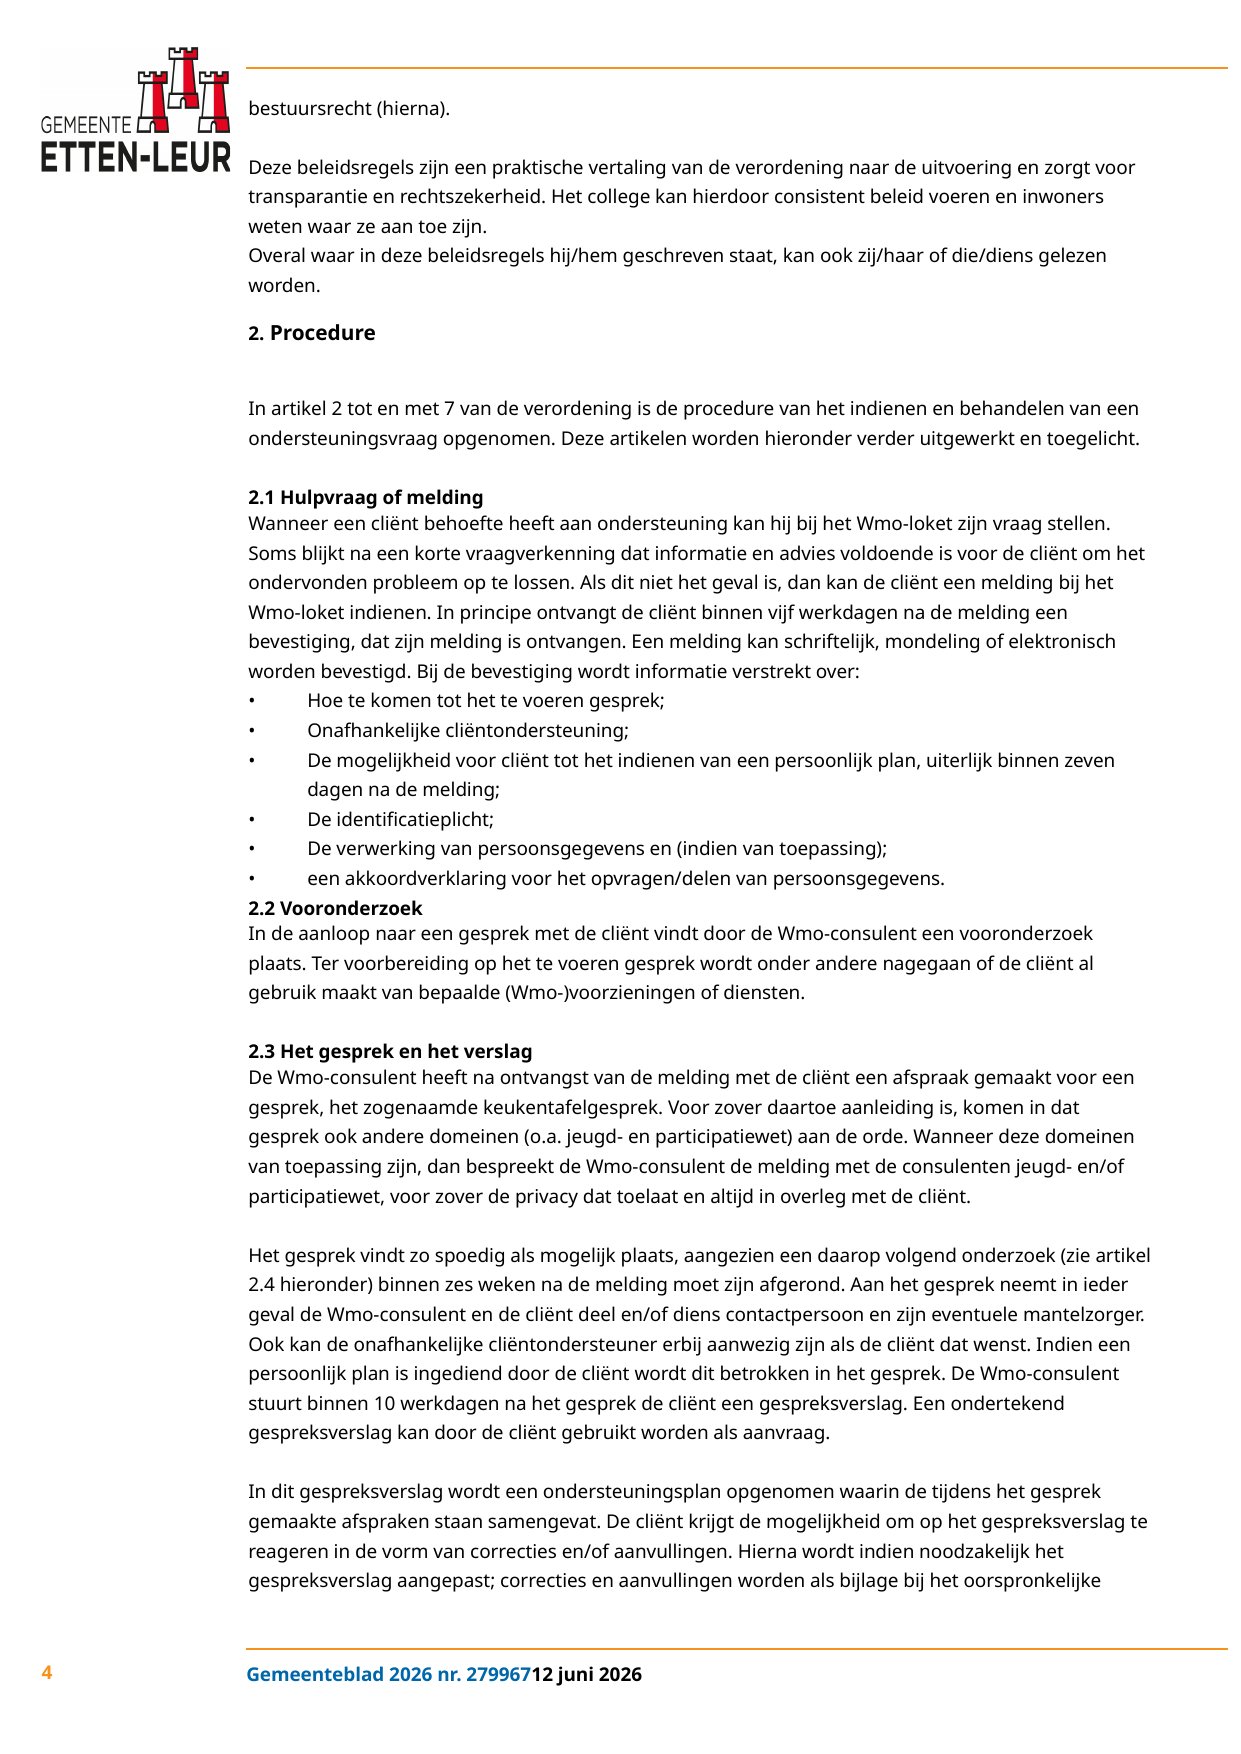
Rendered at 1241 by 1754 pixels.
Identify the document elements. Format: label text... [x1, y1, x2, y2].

text De Wmo-consulent heeft na ontvangst van de melding met de cliënt een afspraak gemaakt voor een gesprek, het zogenaamde keukentafelgesprek. Voor zover daartoe aanleiding is, komen in dat gesprek ook andere domeinen (o.a. jeugd- en participatiewet) aan de orde. Wanneer deze domeinen van toepassing zijn, dan bespreekt de Wmo-consulent de melding met de consulenten jeugd- en/of participatiewet, voor zover de privacy dat toelaat en altijd in overleg met de cliënt. [248, 1064, 1152, 1208]
text 2. Procedure [248, 318, 1152, 346]
text In artikel 2 tot en met 7 van de verordening is de procedure van het indienen en behandelen van een ondersteuningsvraag opgenomen. Deze artikelen worden hieronder verder uitgewerkt en toegelicht. [248, 396, 1152, 451]
list een akkoordverklaring voor het opvragen/delen van persoonsgegevens. [248, 865, 1152, 891]
list De mogelijkheid voor cliënt tot het indienen van een persoonlijk plan, uiterlijk binnen zeven dagen na de melding; [248, 747, 1152, 802]
picture [41, 47, 231, 172]
text Deze beleidsregels zijn een praktische vertaling van de verordening naar de uitvoering en zorgt voor transparantie en rechtszekerheid. Het college kan hierdoor consistent beleid voeren en inwoners weten waar ze aan toe zijn. [248, 154, 1152, 239]
text Overal waar in deze beleidsregels hij/hem geschreven staat, kan ook zij/haar of die/diens gelezen worden. [248, 243, 1152, 298]
text 2.3 Het gesprek en het verslag [248, 1039, 1152, 1064]
text 2.2 Vooronderzoek [248, 895, 1152, 920]
text Wanneer een cliënt behoefte heeft aan ondersteuning kan hij bij het Wmo-loket zijn vraag stellen. Soms blijkt na een korte vraagverkenning dat informatie en advies voldoende is voor de cliënt om het ondervonden probleem op te lossen. Als dit niet het geval is, dan kan de cliënt een melding bij het Wmo-loket indienen. In principe ontvangt de cliënt binnen vijf werkdagen na de melding een bevestiging, dat zijn melding is ontvangen. Een melding kan schriftelijk, mondeling of elektronisch worden bevestigd. Bij de bevestiging wordt informatie verstrekt over: [248, 510, 1152, 684]
list Onafhankelijke cliëntondersteuning; [248, 717, 1152, 743]
text Het gesprek vindt zo spoedig als mogelijk plaats, aangezien een daarop volgend onderzoek (zie artikel 2.4 hieronder) binnen zes weken na de melding moet zijn afgerond. Aan het gesprek neemt in ieder geval de Wmo-consulent en de cliënt deel en/of diens contactpersoon en zijn eventuele mantelzorger. Ook kan de onafhankelijke cliëntondersteuner erbij aanwezig zijn als de cliënt dat wenst. Indien een persoonlijk plan is ingediend door de cliënt wordt dit betrokken in het gesprek. De Wmo-consulent stuurt binnen 10 werkdagen na het gesprek de cliënt een gespreksverslag. Een ondertekend gespreksverslag kan door de cliënt gebruikt worden als aanvraag. [248, 1242, 1152, 1445]
list De identificatieplicht; [248, 806, 1152, 832]
text In dit gespreksverslag wordt een ondersteuningsplan opgenomen waarin de tijdens het gesprek gemaakte afspraken staan samengevat. De cliënt krijgt de mogelijkheid om op het gespreksverslag te reageren in de vorm van correcties en/of aanvullingen. Hierna wordt indien noodzakelijk het gespreksverslag aangepast; correcties en aanvullingen worden als bijlage bij het oorspronkelijke [248, 1479, 1152, 1593]
list De verwerking van persoonsgegevens en (indien van toepassing); [248, 836, 1152, 861]
text bestuursrecht (hierna). [248, 95, 1152, 121]
text 2.1 Hulpvraag of melding [248, 484, 1152, 510]
list Hoe te komen tot het te voeren gesprek; [248, 688, 1152, 713]
text In de aanloop naar een gesprek met de cliënt vindt door de Wmo-consulent een vooronderzoek plaats. Ter voorbereiding op het te voeren gesprek wordt onder andere nagegaan of de cliënt al gebruik maakt van bepaalde (Wmo-)voorzieningen of diensten. [248, 920, 1152, 1005]
